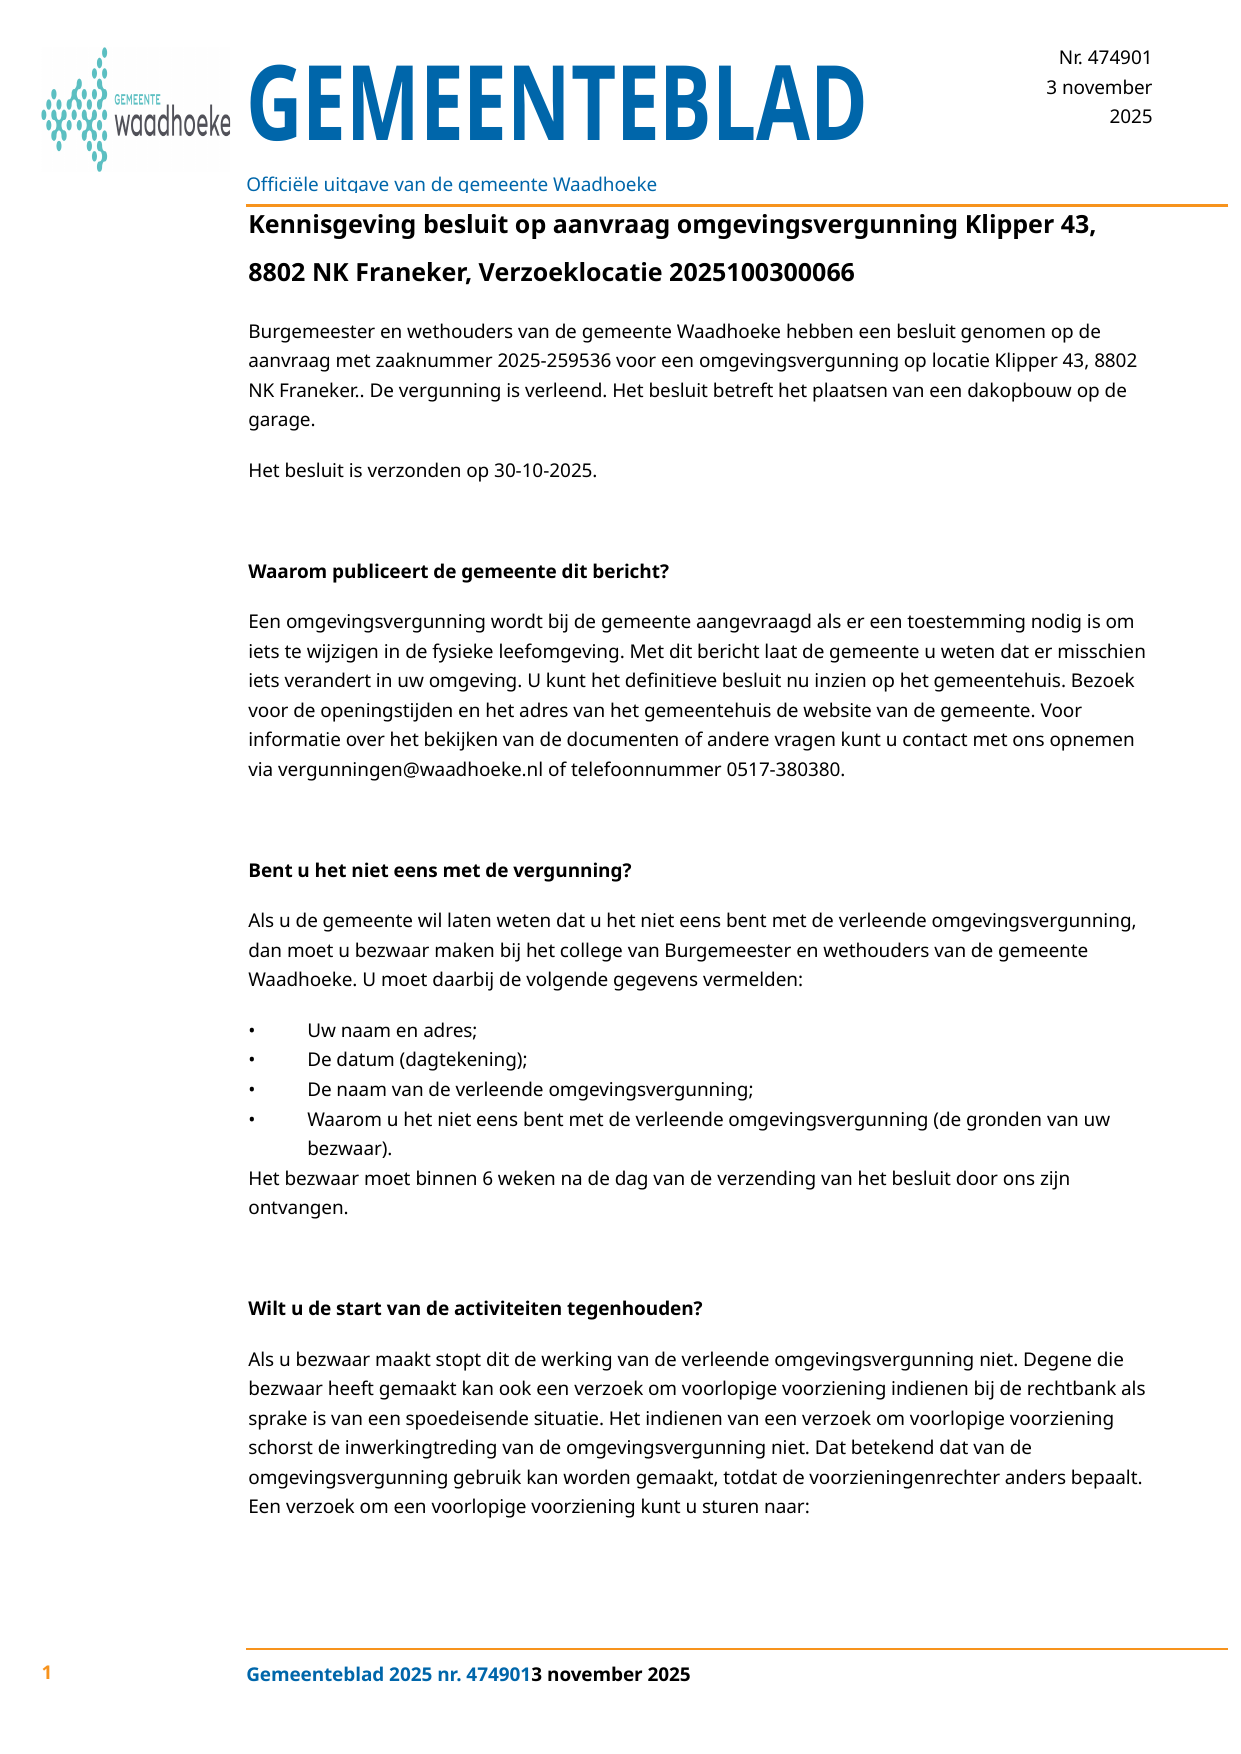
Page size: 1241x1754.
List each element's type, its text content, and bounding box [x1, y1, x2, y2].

text Als u de gemeente wil laten weten dat u het niet eens bent met de verleende omgevingsvergunning, dan moet u bezwaar maken bij het college van Burgemeester en wethouders van de gemeente Waadhoeke. U moet daarbij de volgende gegevens vermelden: [248, 907, 1152, 992]
text Als u bezwaar maakt stopt dit de werking van de verleende omgevingsvergunning niet. Degene die bezwaar heeft gemaakt kan ook een verzoek om voorlopige voorziening indienen bij de rechtbank als sprake is van een spoedeisende situatie. Het indienen van een verzoek om voorlopige voorziening schorst de inwerkingtreding van de omgevingsvergunning niet. Dat betekend dat van de omgevingsvergunning gebruik kan worden gemaakt, totdat de voorzieningenrechter anders bepaalt. Een verzoek om een voorlopige voorziening kunt u sturen naar: [248, 1346, 1152, 1519]
text Kennisgeving besluit op aanvraag omgevingsvergunning Klipper 43, 8802 NK Franeker, Verzoeklocatie 2025100300066 [248, 207, 1152, 288]
text Waarom publiceert de gemeente dit bericht? [248, 558, 1152, 584]
text Wilt u de start van de activiteiten tegenhouden? [248, 1295, 1152, 1321]
list Uw naam en adres; [248, 1017, 1152, 1043]
list Waarom u het niet eens bent met de verleende omgevingsvergunning (de gronden van uw bezwaar). [248, 1106, 1152, 1161]
text Bent u het niet eens met de vergunning? [248, 857, 1152, 883]
picture [41, 47, 231, 172]
list De naam van de verleende omgevingsvergunning; [248, 1076, 1152, 1102]
text Burgemeester en wethouders van de gemeente Waadhoeke hebben een besluit genomen op de aanvraag met zaaknummer 2025-259536 voor een omgevingsvergunning op locatie Klipper 43, 8802 NK Franeker.. De vergunning is verleend. Het besluit betreft het plaatsen van een dakopbouw op de garage. [248, 318, 1152, 432]
text Het besluit is verzonden op 30-10-2025. [248, 457, 1152, 483]
list De datum (dagtekening); [248, 1047, 1152, 1072]
text Het bezwaar moet binnen 6 weken na de dag van de verzending van het besluit door ons zijn ontvangen. [248, 1165, 1152, 1220]
text Een omgevingsvergunning wordt bij de gemeente aangevraagd als er een toestemming nodig is om iets te wijzigen in de fysieke leefomgeving. Met dit bericht laat de gemeente u weten dat er misschien iets verandert in uw omgeving. U kunt het definitieve besluit nu inzien op het gemeentehuis. Bezoek voor de openingstijden en het adres van het gemeentehuis de website van de gemeente. Voor informatie over het bekijken van de documenten of andere vragen kunt u contact met ons opnemen via vergunningen@waadhoeke.nl of telefoonnummer 0517-380380. [248, 608, 1152, 782]
